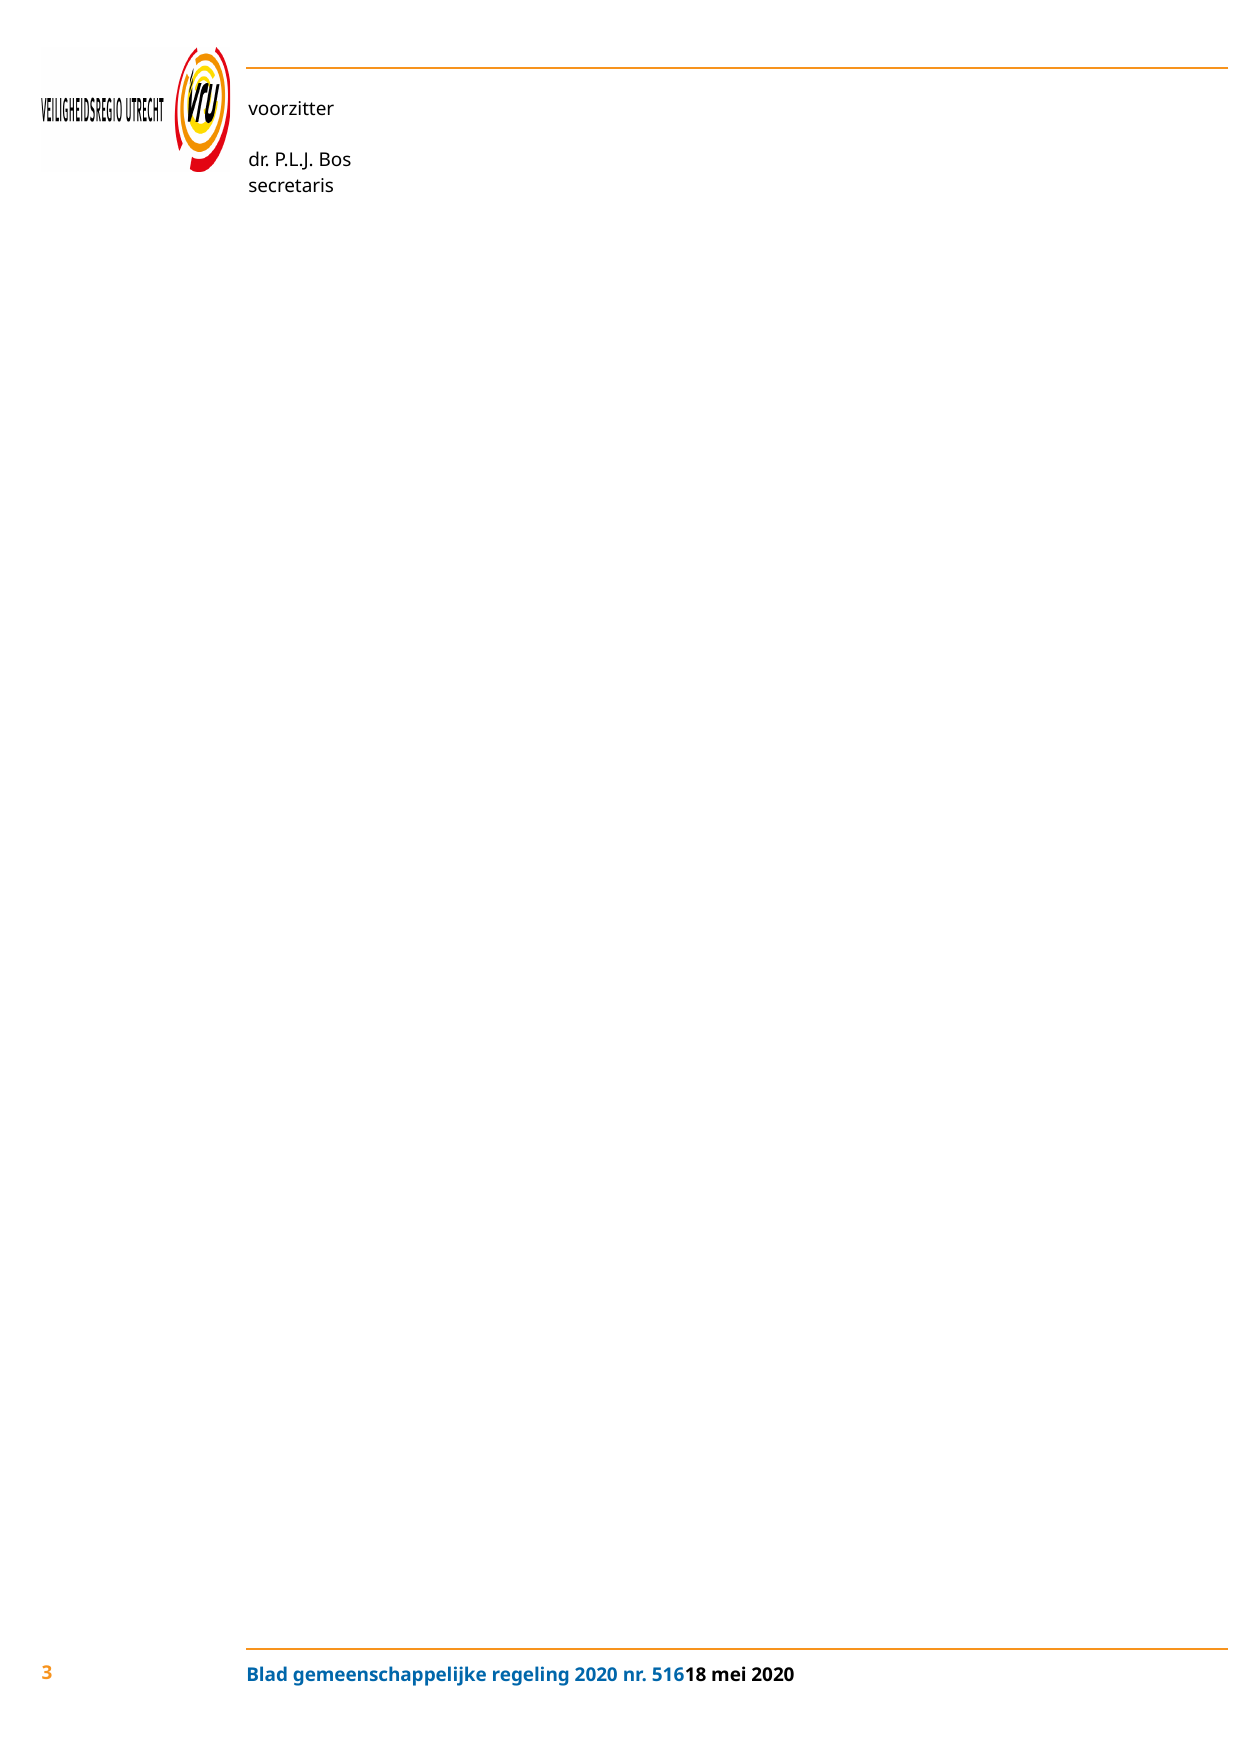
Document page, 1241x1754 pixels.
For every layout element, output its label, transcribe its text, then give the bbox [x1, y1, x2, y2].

text secretaris [248, 172, 1152, 198]
text voorzitter [248, 95, 1152, 121]
picture [41, 47, 231, 172]
text dr. P.L.J. Bos [248, 146, 1152, 172]
